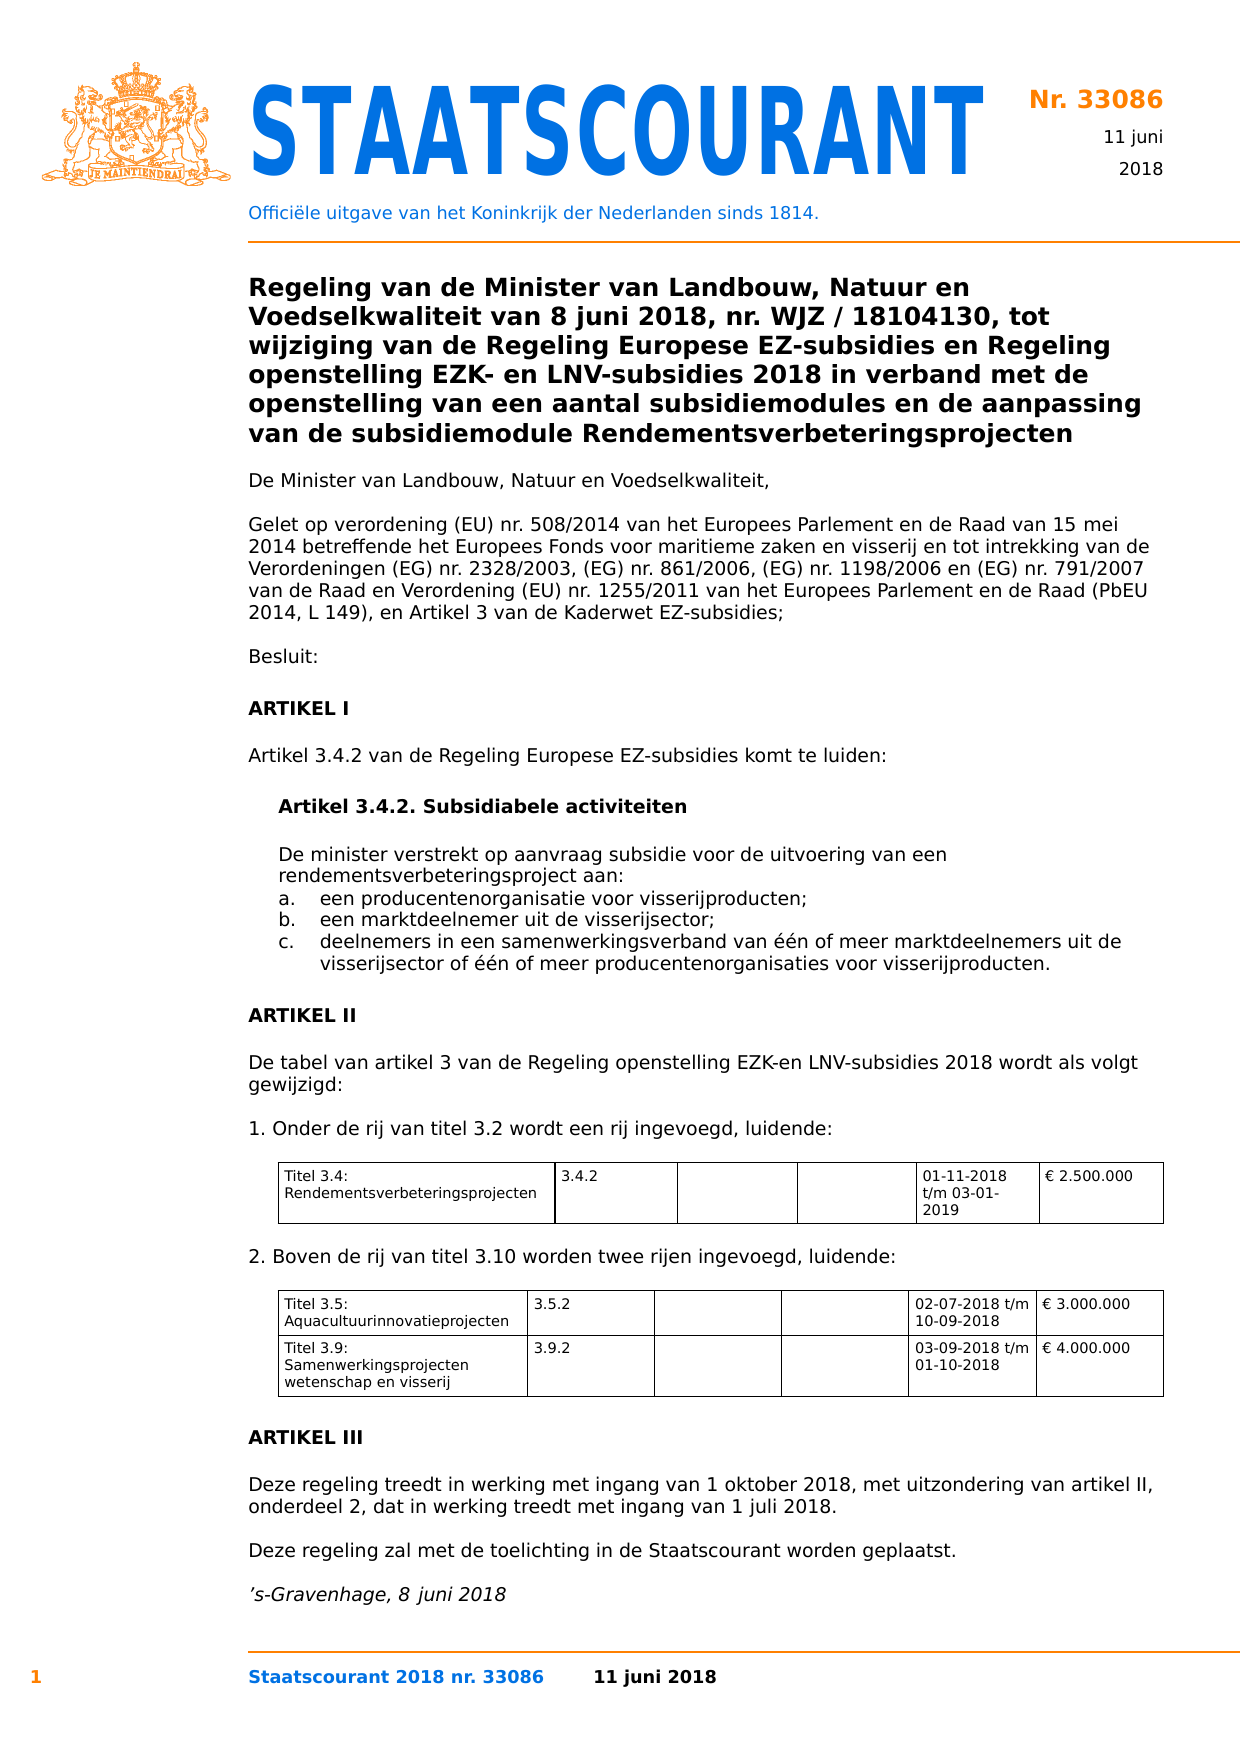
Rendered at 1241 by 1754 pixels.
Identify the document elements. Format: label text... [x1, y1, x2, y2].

text Deze regeling treedt in werking met ingang van 1 oktober 2018, met uitzondering van artikel II, onderdeel 2, dat in werking treedt met ingang van 1 juli 2018. [248, 1474, 1163, 1518]
subtitle ARTIKEL III [248, 1427, 1163, 1449]
table_cell 3.9.2 [528, 1336, 654, 1396]
table_cell 11 juni [998, 121, 1240, 153]
text a. een producentenorganisatie voor visserijproducten; [278, 887, 1163, 909]
table_header € 3.000.000 [1037, 1291, 1163, 1334]
table_header Nr. 33086 [998, 62, 1240, 121]
text De tabel van artikel 3 van de Regeling openstelling EZK-en LNV-subsidies 2018 wordt als volgt gewijzigd: [248, 1052, 1163, 1096]
text 2. Boven de rij van titel 3.10 worden twee rijen ingevoegd, luidende: [248, 1246, 1163, 1268]
subtitle ARTIKEL II [248, 1005, 1163, 1027]
table_cell Titel 3.9: Samenwerkingsprojecten wetenschap en visserij [279, 1336, 527, 1396]
text 1. Onder de rij van titel 3.2 wordt een rij ingevoegd, luidende: [248, 1118, 1163, 1140]
table_header 01-11-2018 t/m 03-01-2019 [917, 1163, 1039, 1223]
subtitle ARTIKEL I [248, 697, 1163, 719]
table_header Titel 3.5: Aquacultuurinnovatieprojecten [279, 1291, 527, 1334]
table_cell [655, 1336, 781, 1396]
table_header [25, 62, 248, 241]
picture [41, 62, 231, 186]
table_header [678, 1163, 797, 1223]
text Gelet op verordening (EU) nr. 508/2014 van het Europees Parlement en de Raad van 15 mei 2014 betreffende het Europees Fonds voor maritieme zaken en visserij en tot intrekking van de Verordeningen (EG) nr. 2328/2003, (EG) nr. 861/2006, (EG) nr. 1198/2006 en (EG) nr. 791/2007 van de Raad en Verordening (EU) nr. 1255/2011 van het Europees Parlement en de Raad (PbEU 2014, L 149), en Artikel 3 van de Kaderwet EZ-subsidies; [248, 514, 1163, 624]
text Artikel 3.4.2 van de Regeling Europese EZ-subsidies komt te luiden: [248, 744, 1163, 766]
table_header STAATSCOURANT [248, 62, 998, 203]
table_header Titel 3.4: Rendementsverbeteringsprojecten [279, 1163, 554, 1223]
text De Minister van Landbouw, Natuur en Voedselkwaliteit, [248, 470, 1163, 492]
text De minister verstrekt op aanvraag subsidie voor de uitvoering van een rendementsverbeteringsproject aan: [278, 843, 1163, 887]
table_cell [782, 1336, 908, 1396]
table_header [798, 1163, 916, 1223]
table_header [782, 1291, 908, 1334]
text ’s-Gravenhage, 8 juni 2018 [248, 1583, 1163, 1606]
subtitle Artikel 3.4.2. Subsidiabele activiteiten [278, 796, 1163, 818]
text Besluit: [248, 646, 1163, 667]
table_header 02-07-2018 t/m 10-09-2018 [909, 1291, 1036, 1334]
table_cell 03-09-2018 t/m 01-10-2018 [909, 1336, 1036, 1396]
subtitle Regeling van de Minister van Landbouw, Natuur en Voedselkwaliteit van 8 juni 2018, nr. WJZ / 18104130, tot wijziging van de Regeling Europese EZ-subsidies en Regeling openstelling EZK- en LNV-subsidies 2018 in verband met de openstelling van een aantal subsidiemodules en de aanpassing van de subsidiemodule Rendementsverbeteringsprojecten [248, 273, 1163, 448]
table_header [655, 1291, 781, 1334]
text Deze regeling zal met de toelichting in de Staatscourant worden geplaatst. [248, 1540, 1163, 1562]
table_cell € 4.000.000 [1037, 1336, 1163, 1396]
table_header 3.5.2 [528, 1291, 654, 1334]
text c. deelnemers in een samenwerkingsverband van één of meer marktdeelnemers uit de visserijsector of één of meer producentenorganisaties voor visserijproducten. [278, 931, 1163, 975]
table_cell Officiële uitgave van het Koninkrijk der Nederlanden sinds 1814. [248, 203, 1240, 241]
table_header 3.4.2 [556, 1163, 677, 1223]
table_header € 2.500.000 [1040, 1163, 1163, 1223]
table_cell 2018 [998, 153, 1240, 203]
text b. een marktdeelnemer uit de visserijsector; [278, 909, 1163, 931]
